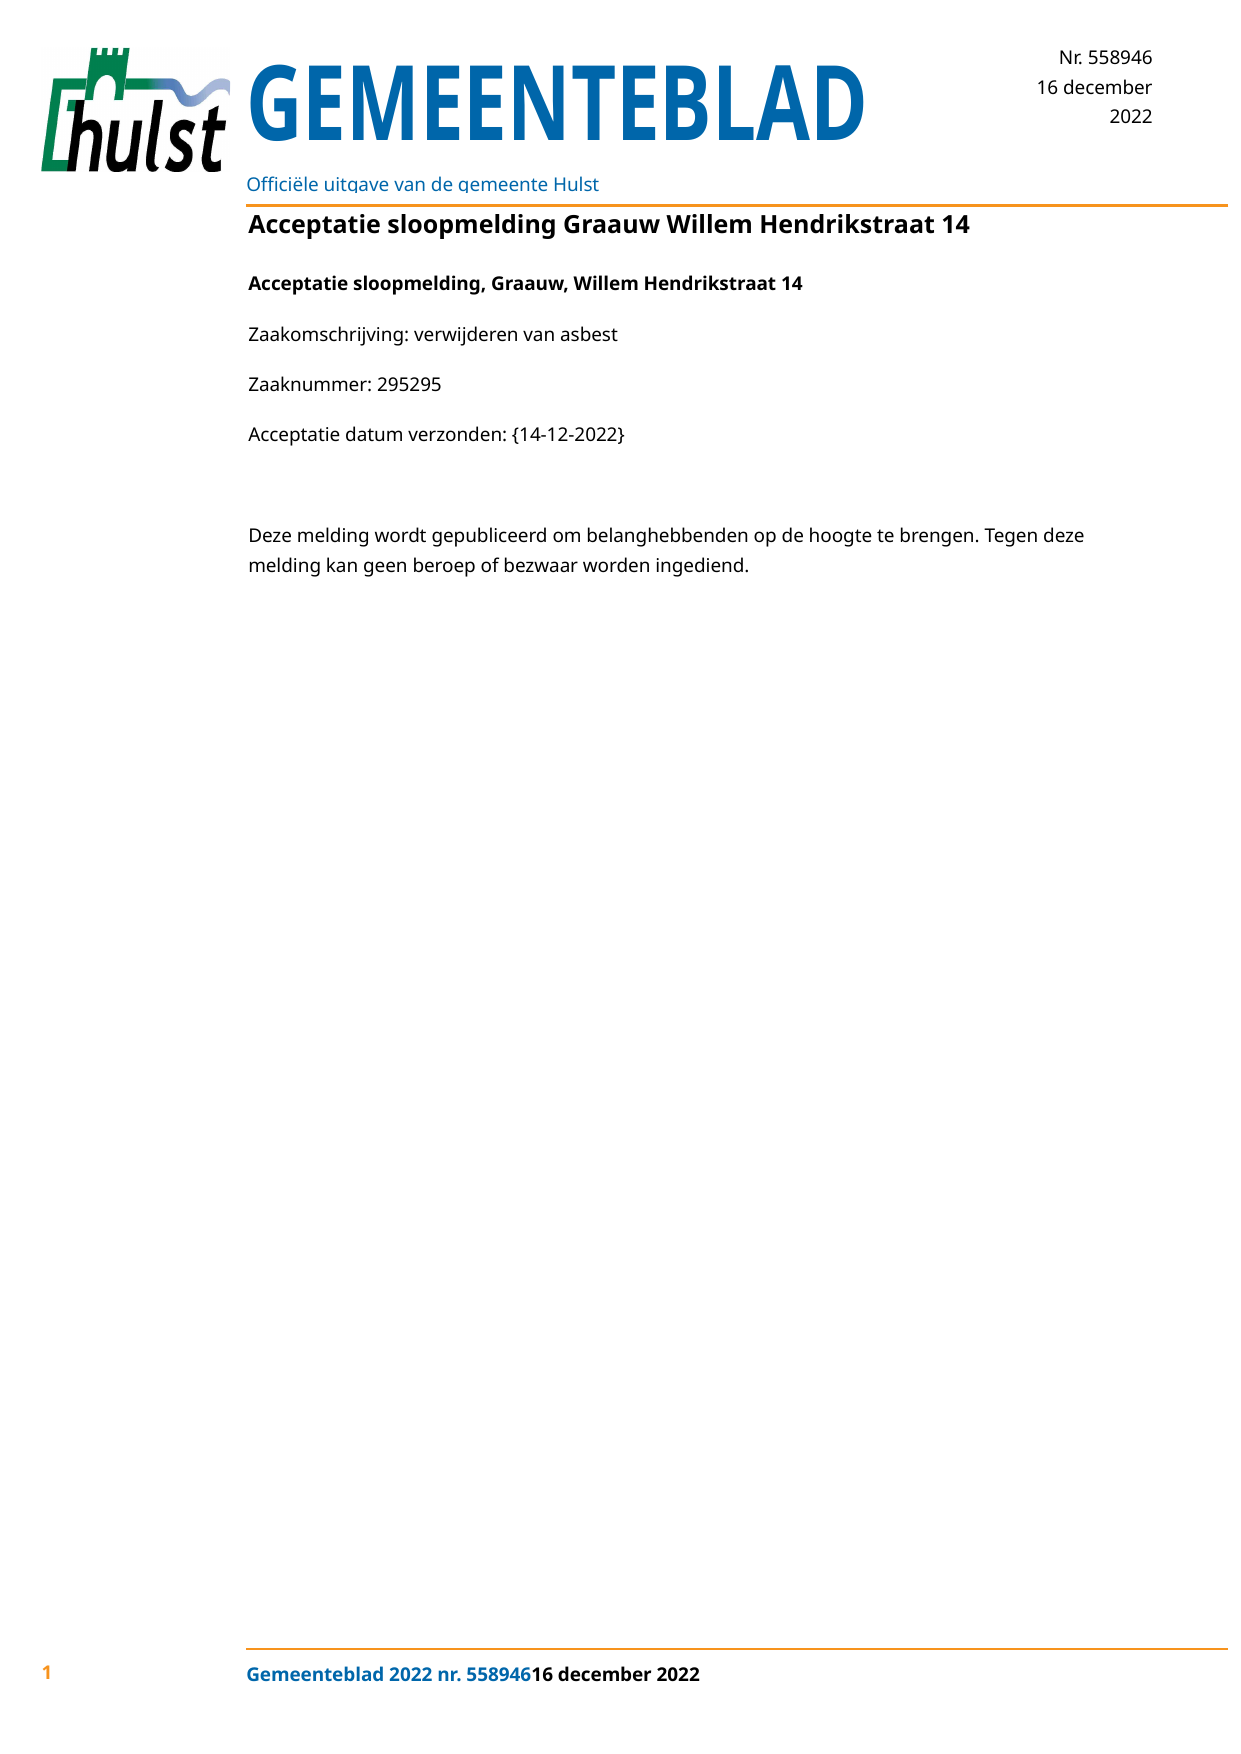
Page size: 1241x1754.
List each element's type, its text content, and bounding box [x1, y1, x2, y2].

text Acceptatie sloopmelding, Graauw, Willem Hendrikstraat 14 [248, 270, 1152, 296]
text Acceptatie datum verzonden: {14-12-2022} [248, 422, 1152, 447]
text Acceptatie sloopmelding Graauw Willem Hendrikstraat 14 [248, 207, 1152, 241]
text Deze melding wordt gepubliceerd om belanghebbenden op de hoogte te brengen. Tegen deze melding kan geen beroep of bezwaar worden ingediend. [248, 522, 1152, 578]
text Zaaknummer: 295295 [248, 371, 1152, 397]
text Zaakomschrijving: verwijderen van asbest [248, 321, 1152, 346]
picture [41, 47, 231, 172]
